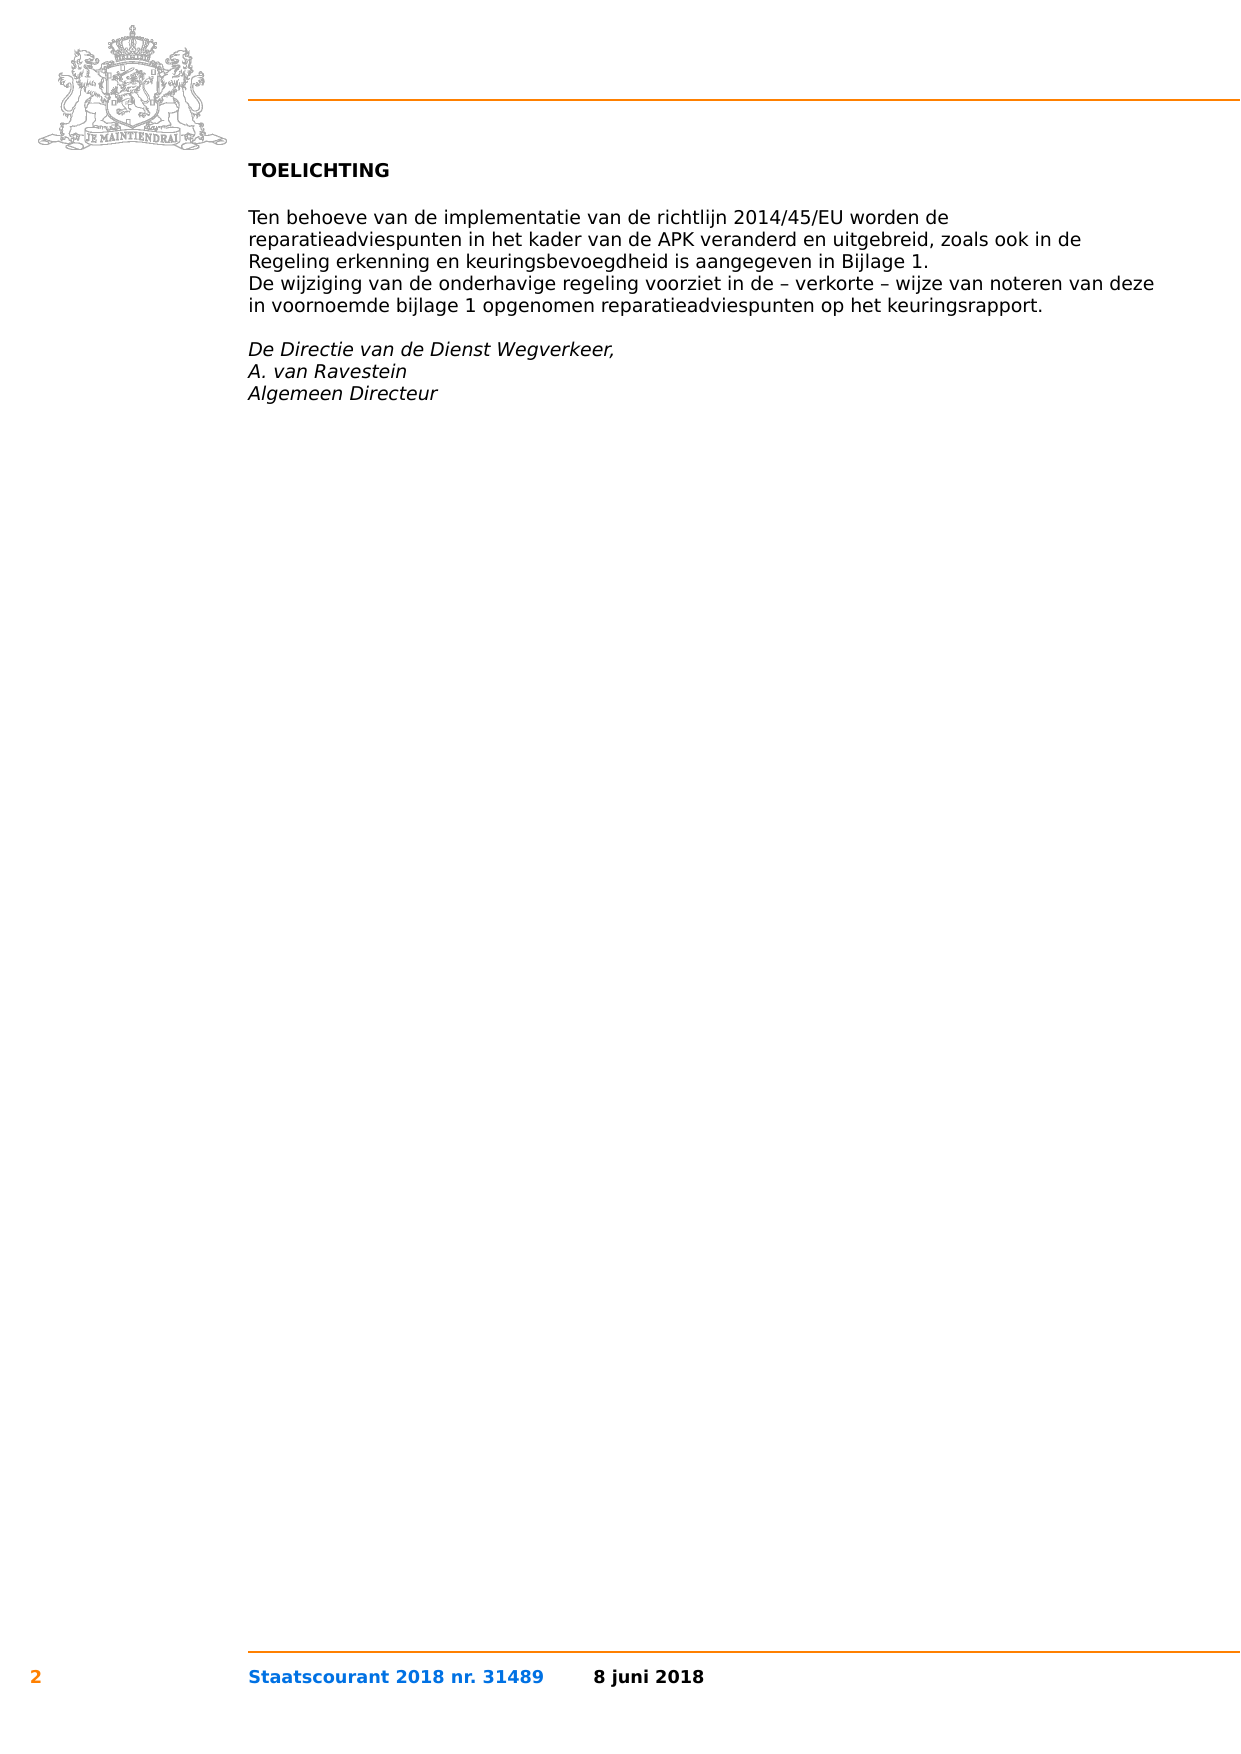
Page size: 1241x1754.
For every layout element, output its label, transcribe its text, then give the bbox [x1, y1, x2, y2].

picture [38, 25, 227, 150]
text De wijziging van de onderhavige regeling voorziet in de – verkorte – wijze van noteren van deze in voornoemde bijlage 1 opgenomen reparatieadviespunten op het keuringsrapport. [248, 273, 1163, 317]
text Ten behoeve van de implementatie van de richtlijn 2014/45/EU worden de reparatieadviespunten in het kader van de APK veranderd en uitgebreid, zoals ook in de Regeling erkenning en keuringsbevoegdheid is aangegeven in Bijlage 1. [248, 207, 1163, 273]
text De Directie van de Dienst Wegverkeer, A. van Ravestein Algemeen Directeur [248, 339, 1163, 404]
subtitle TOELICHTING [248, 160, 1163, 182]
